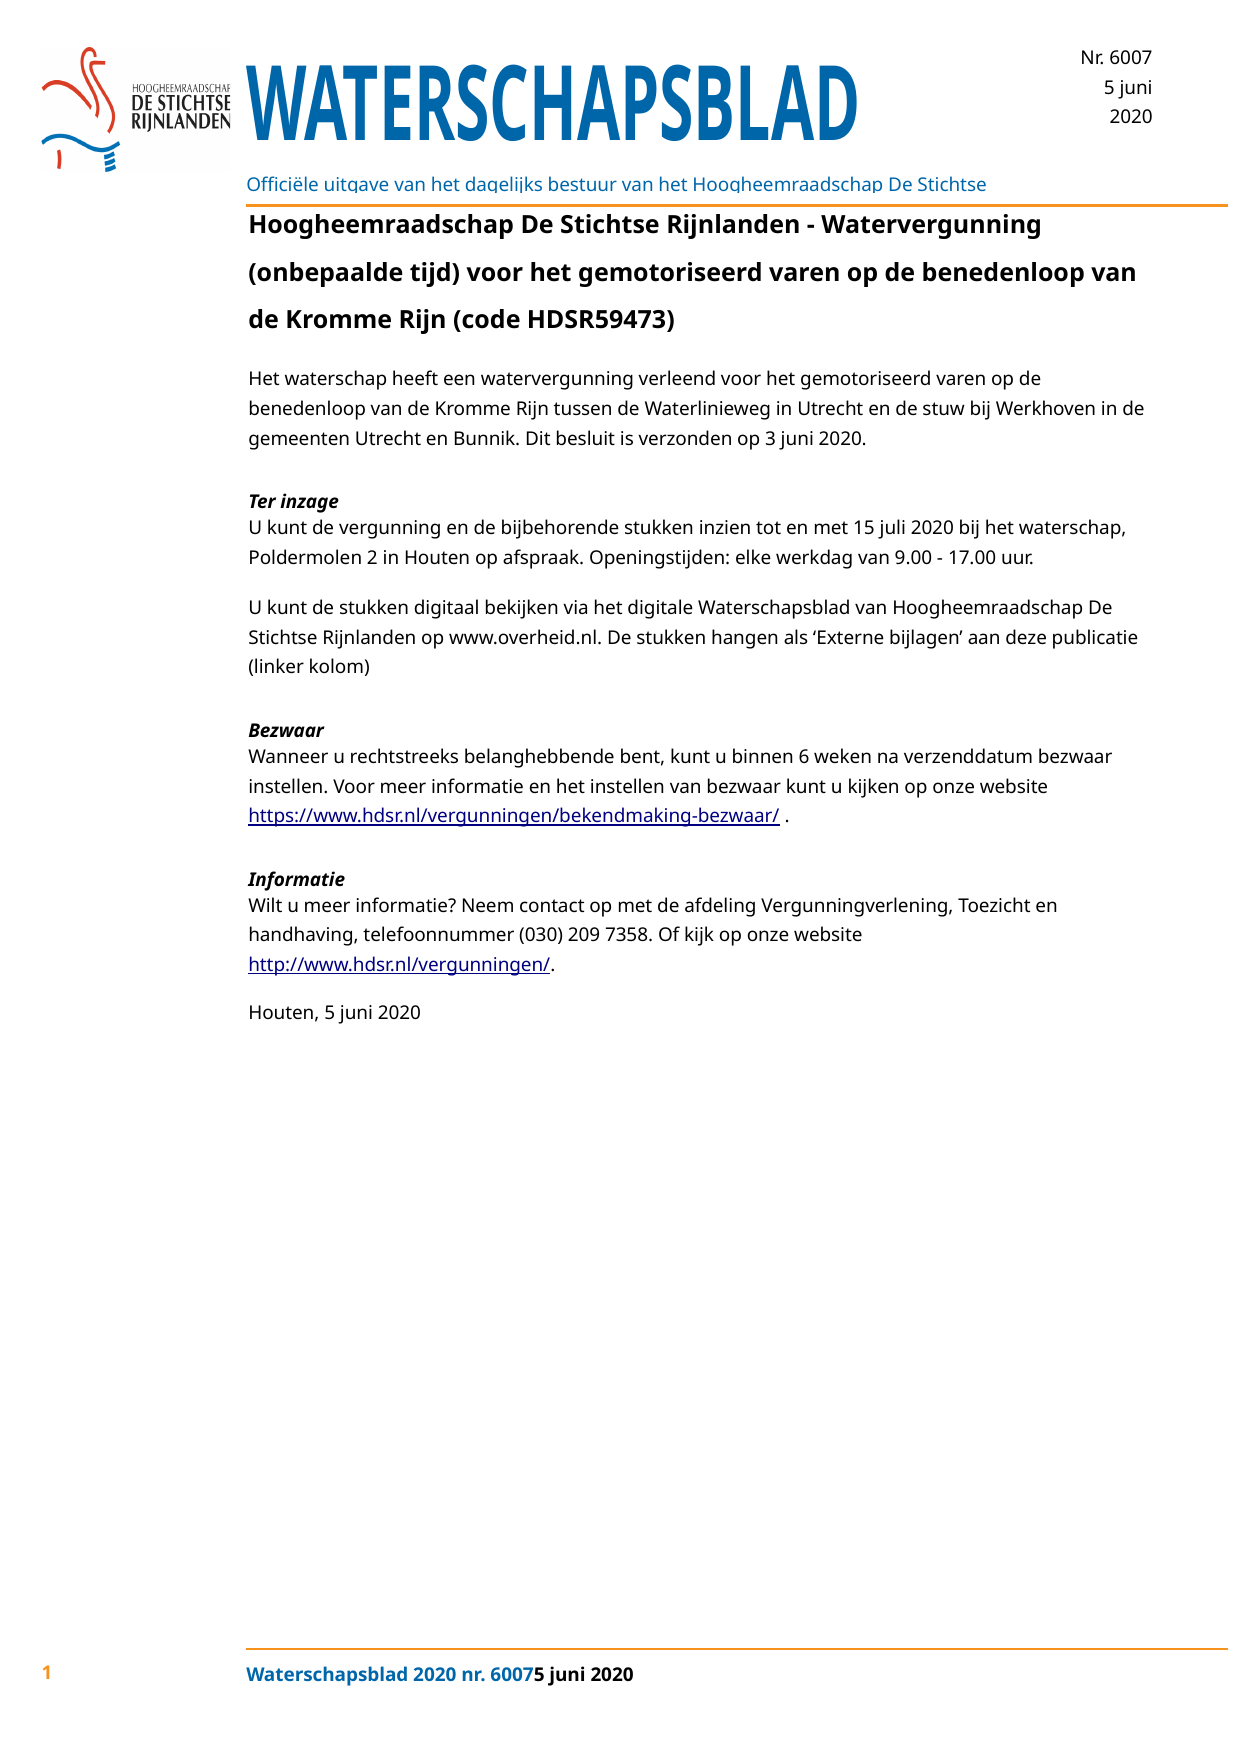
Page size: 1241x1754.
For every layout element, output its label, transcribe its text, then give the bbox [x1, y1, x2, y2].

text Wanneer u rechtstreeks belanghebbende bent, kunt u binnen 6 weken na verzenddatum bezwaar instellen. Voor meer informatie en het instellen van bezwaar kunt u kijken op onze website https://www.hdsr.nl/vergunningen/bekendmaking-bezwaar/ . [248, 743, 1152, 828]
text Ter inzage [248, 489, 1152, 514]
picture [41, 47, 231, 172]
text Informatie [248, 866, 1152, 892]
text U kunt de stukken digitaal bekijken via het digitale Waterschapsblad van Hoogheemraadschap De Stichtse Rijnlanden op www.overheid.nl. De stukken hangen als ‘Externe bijlagen’ aan deze publicatie (linker kolom) [248, 594, 1152, 679]
text Wilt u meer informatie? Neem contact op met de afdeling Vergunningverlening, Toezicht en handhaving, telefoonnummer (030) 209 7358. Of kijk op onze website http://www.hdsr.nl/vergunningen/. [248, 892, 1152, 977]
text U kunt de vergunning en de bijbehorende stukken inzien tot en met 15 juli 2020 bij het waterschap, Poldermolen 2 in Houten op afspraak. Openingstijden: elke werkdag van 9.00 - 17.00 uur. [248, 514, 1152, 570]
text Het waterschap heeft een watervergunning verleend voor het gemotoriseerd varen op de benedenloop van de Kromme Rijn tussen de Waterlinieweg in Utrecht en de stuw bij Werkhoven in de gemeenten Utrecht en Bunnik. Dit besluit is verzonden op 3 juni 2020. [248, 366, 1152, 450]
text Bezwaar [248, 717, 1152, 743]
text Hoogheemraadschap De Stichtse Rijnlanden - Watervergunning (onbepaalde tijd) voor het gemotoriseerd varen op de benedenloop van de Kromme Rijn (code HDSR59473) [248, 207, 1152, 336]
text Houten, 5 juni 2020 [248, 999, 1152, 1025]
